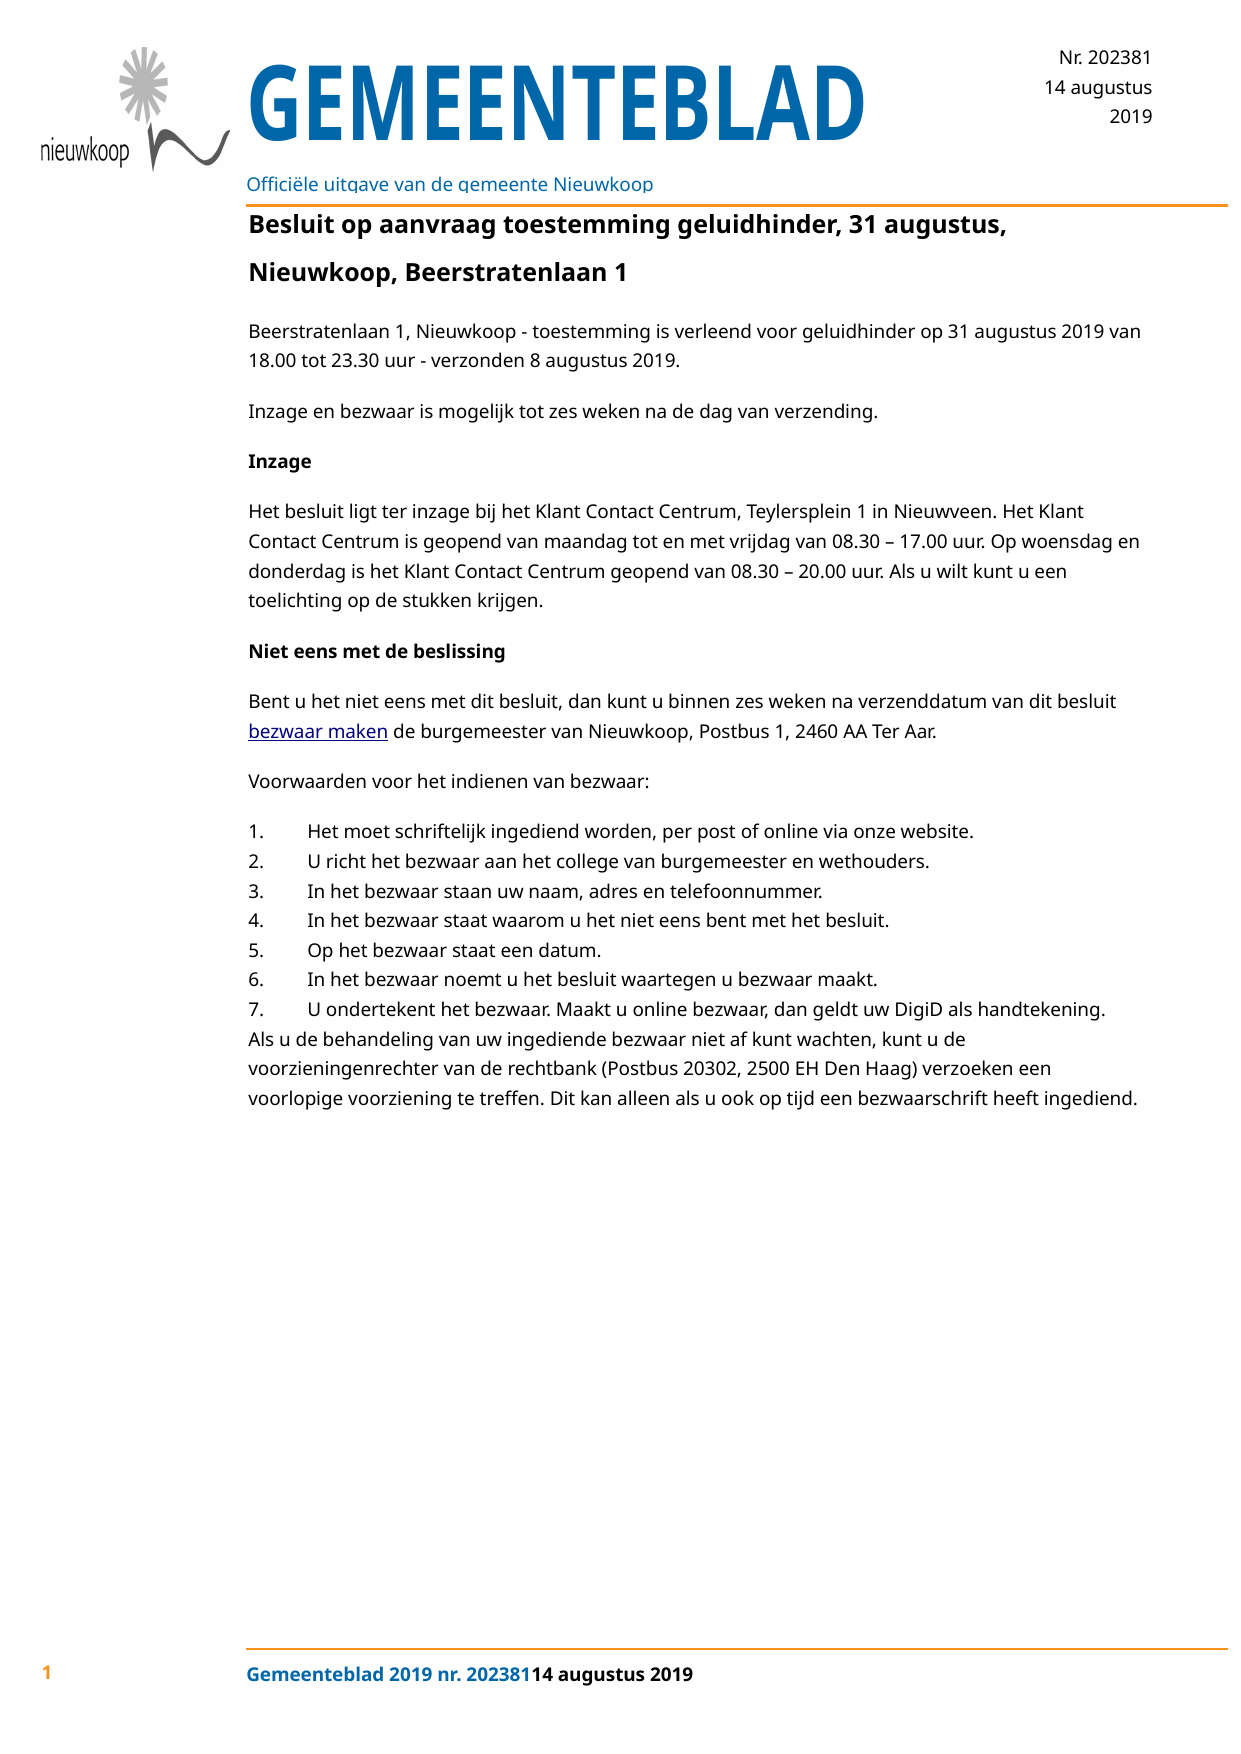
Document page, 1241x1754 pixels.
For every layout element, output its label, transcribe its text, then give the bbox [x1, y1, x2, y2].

list In het bezwaar staan uw naam, adres en telefoonnummer. [248, 878, 1152, 904]
picture [41, 47, 231, 172]
text Niet eens met de beslissing [248, 638, 1152, 664]
text Inzage en bezwaar is mogelijk tot zes weken na de dag van verzending. [248, 398, 1152, 424]
text Besluit op aanvraag toestemming geluidhinder, 31 augustus, Nieuwkoop, Beerstratenlaan 1 [248, 207, 1152, 288]
text Beerstratenlaan 1, Nieuwkoop - toestemming is verleend voor geluidhinder op 31 augustus 2019 van 18.00 tot 23.30 uur - verzonden 8 augustus 2019. [248, 318, 1152, 373]
list Op het bezwaar staat een datum. [248, 937, 1152, 963]
text Als u de behandeling van uw ingediende bezwaar niet af kunt wachten, kunt u de voorzieningenrechter van de rechtbank (Postbus 20302, 2500 EH Den Haag) verzoeken een voorlopige voorziening te treffen. Dit kan alleen als u ook op tijd een bezwaarschrift heeft ingediend. [248, 1026, 1152, 1111]
text Inzage [248, 448, 1152, 474]
text Voorwaarden voor het indienen van bezwaar: [248, 768, 1152, 794]
list U ondertekent het bezwaar. Maakt u online bezwaar, dan geldt uw DigiD als handtekening. [248, 996, 1152, 1022]
list Het moet schriftelijk ingediend worden, per post of online via onze website. [248, 819, 1152, 844]
list In het bezwaar noemt u het besluit waartegen u bezwaar maakt. [248, 967, 1152, 992]
list In het bezwaar staat waarom u het niet eens bent met het besluit. [248, 907, 1152, 933]
text Het besluit ligt ter inzage bij het Klant Contact Centrum, Teylersplein 1 in Nieuwveen. Het Klant Contact Centrum is geopend van maandag tot en met vrijdag van 08.30 – 17.00 uur. Op woensdag en donderdag is het Klant Contact Centrum geopend van 08.30 – 20.00 uur. Als u wilt kunt u een toelichting op de stukken krijgen. [248, 499, 1152, 613]
list U richt het bezwaar aan het college van burgemeester en wethouders. [248, 848, 1152, 874]
text Bent u het niet eens met dit besluit, dan kunt u binnen zes weken na verzenddatum van dit besluit bezwaar maken de burgemeester van Nieuwkoop, Postbus 1, 2460 AA Ter Aar. [248, 688, 1152, 744]
